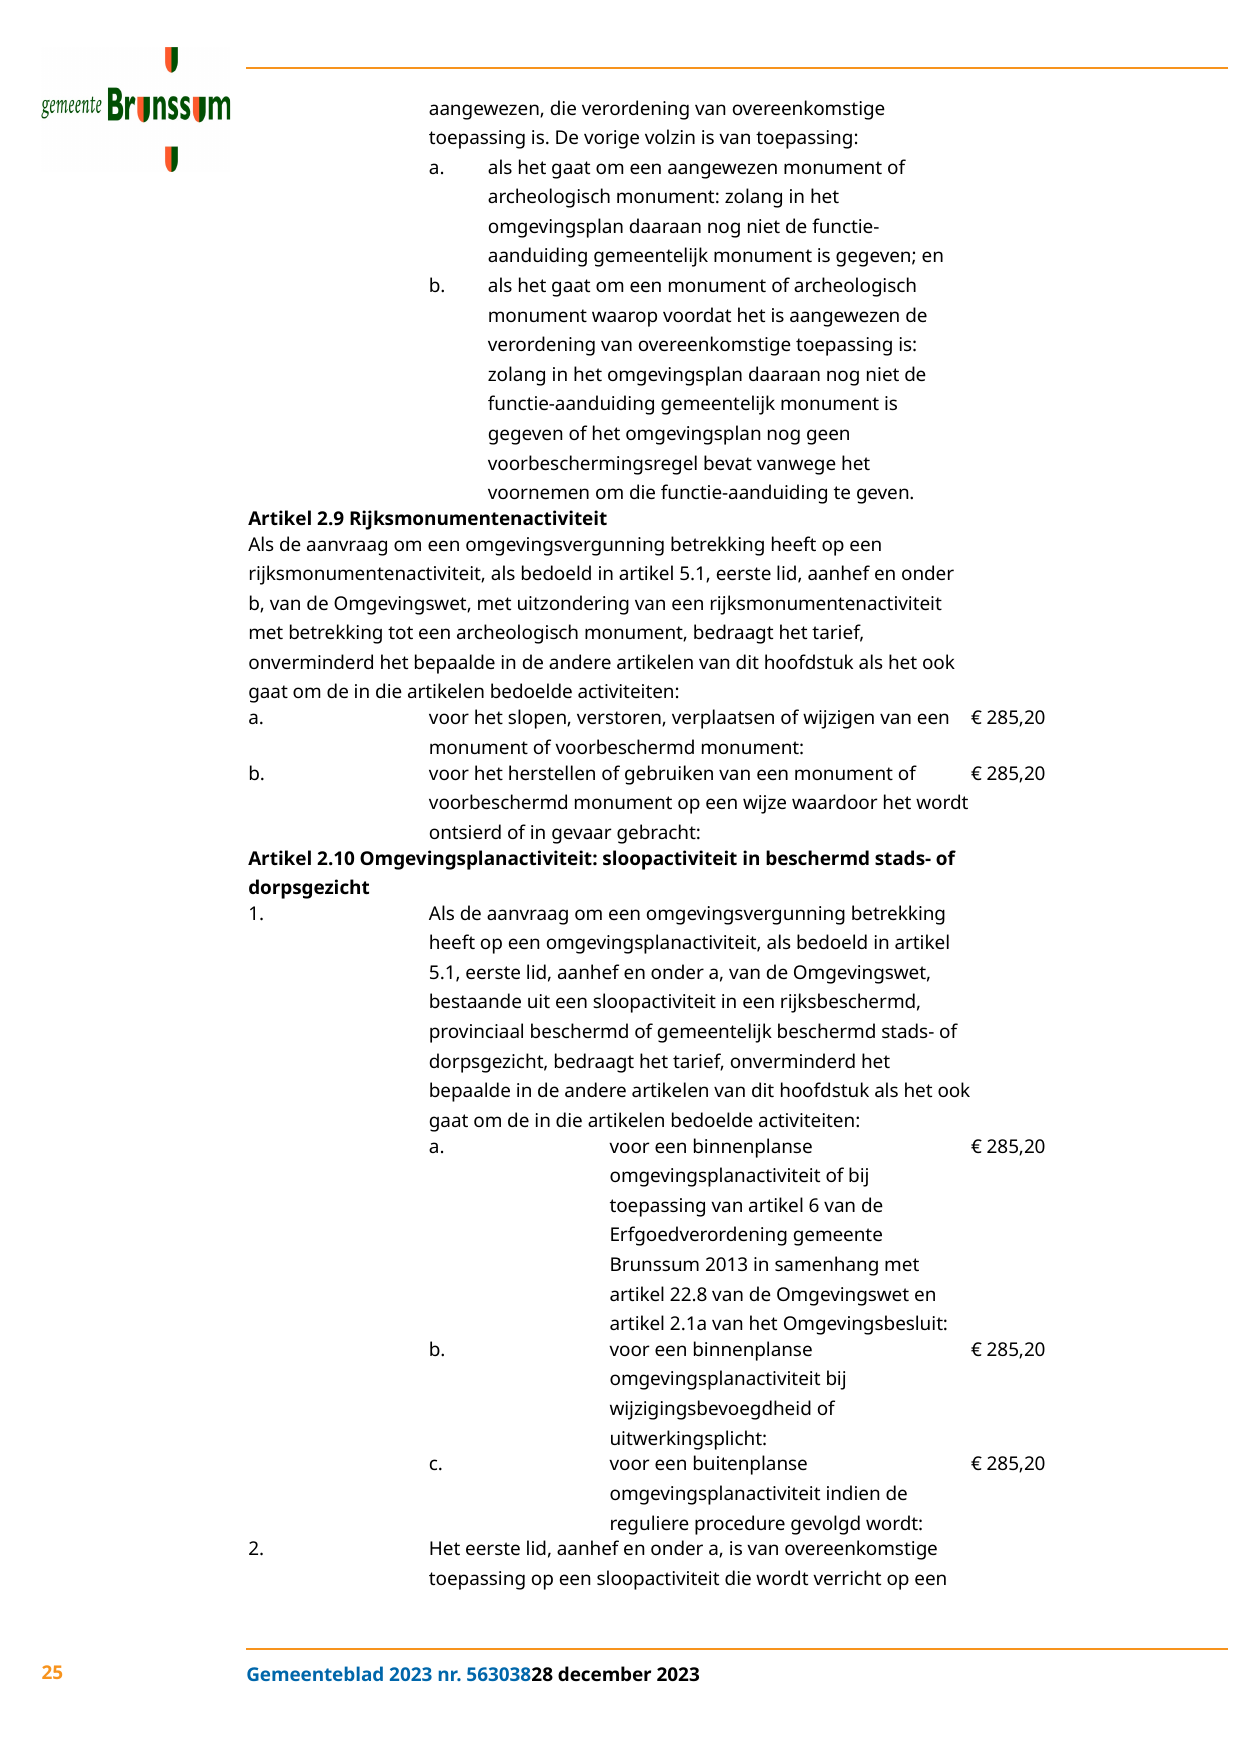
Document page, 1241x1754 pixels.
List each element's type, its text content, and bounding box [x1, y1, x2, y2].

table_cell [248, 1133, 429, 1336]
table_cell voor een buitenplanse omgevingsplanactiviteit indien de reguliere procedure gevolgd wordt: [609, 1451, 971, 1535]
table_cell € 285,20 [971, 1336, 1152, 1451]
table_cell voor het slopen, verstoren, verplaatsen of wijzigen van een monument of voorbeschermd monument: [429, 705, 971, 760]
table_cell c. [429, 1451, 609, 1535]
table_cell aangewezen, die verordening van overeenkomstige toepassing is. De vorige volzin is van toepassing: als het gaat om een aangewezen monument of archeologisch monument: zolang in het omgevingsplan daaraan nog niet de functie-aanduiding gemeentelijk monument is gegeven; en als het gaat om een monument of archeologisch monument waarop voordat het is aangewezen de verordening van overeenkomstige toepassing is: zolang in het omgevingsplan daaraan nog niet de functie-aanduiding gemeentelijk monument is gegeven of het omgevingsplan nog geen voorbeschermingsregel bevat vanwege het voornemen om die functie-aanduiding te geven. [429, 95, 971, 505]
table_cell Als de aanvraag om een omgevingsvergunning betrekking heeft op een omgevingsplanactiviteit, als bedoeld in artikel 5.1, eerste lid, aanhef en onder a, van de Omgevingswet, bestaande uit een sloopactiviteit in een rijksbeschermd, provinciaal beschermd of gemeentelijk beschermd stads- of dorpsgezicht, bedraagt het tarief, onverminderd het bepaalde in de andere artikelen van dit hoofdstuk als het ook gaat om de in die artikelen bedoelde activiteiten: [429, 900, 971, 1133]
table_cell 2. [248, 1535, 429, 1591]
table_cell [971, 95, 1152, 505]
table_cell [971, 900, 1152, 1133]
table_cell [971, 505, 1152, 531]
table_cell Artikel 2.9 Rijksmonumentenactiviteit [248, 505, 971, 531]
table_cell [248, 1336, 429, 1451]
table_cell [248, 1451, 429, 1535]
table_cell 1. [248, 900, 429, 1133]
table_cell a. [429, 1133, 609, 1336]
table_cell voor een binnenplanse omgevingsplanactiviteit bij wijzigingsbevoegdheid of uitwerkingsplicht: [609, 1336, 971, 1451]
table_cell € 285,20 [971, 705, 1152, 760]
table_cell a. [248, 705, 429, 760]
table_cell € 285,20 [971, 760, 1152, 845]
table_cell € 285,20 [971, 1451, 1152, 1535]
table_cell [248, 95, 429, 505]
table_cell Artikel 2.10 Omgevingsplanactiviteit: sloopactiviteit in beschermd stads- of dorpsgezicht [248, 845, 971, 900]
table_cell Als de aanvraag om een omgevingsvergunning betrekking heeft op een rijksmonumentenactiviteit, als bedoeld in artikel 5.1, eerste lid, aanhef en onder b, van de Omgevingswet, met uitzondering van een rijksmonumentenactiviteit met betrekking tot een archeologisch monument, bedraagt het tarief, onverminderd het bepaalde in de andere artikelen van dit hoofdstuk als het ook gaat om de in die artikelen bedoelde activiteiten: [248, 531, 971, 704]
table_cell € 285,20 [971, 1133, 1152, 1336]
table_cell Het eerste lid, aanhef en onder a, is van overeenkomstige toepassing op een sloopactiviteit die wordt verricht op een [429, 1535, 971, 1591]
table_cell b. [429, 1336, 609, 1451]
table_cell [971, 1535, 1152, 1591]
table_cell voor een binnenplanse omgevingsplanactiviteit of bij toepassing van artikel 6 van de Erfgoedverordening gemeente Brunssum 2013 in samenhang met artikel 22.8 van de Omgevingswet en artikel 2.1a van het Omgevingsbesluit: [609, 1133, 971, 1336]
table_cell b. [248, 760, 429, 845]
table_cell voor het herstellen of gebruiken van een monument of voorbeschermd monument op een wijze waardoor het wordt ontsierd of in gevaar gebracht: [429, 760, 971, 845]
table_cell [971, 845, 1152, 900]
table_cell [971, 531, 1152, 704]
picture [41, 47, 231, 172]
